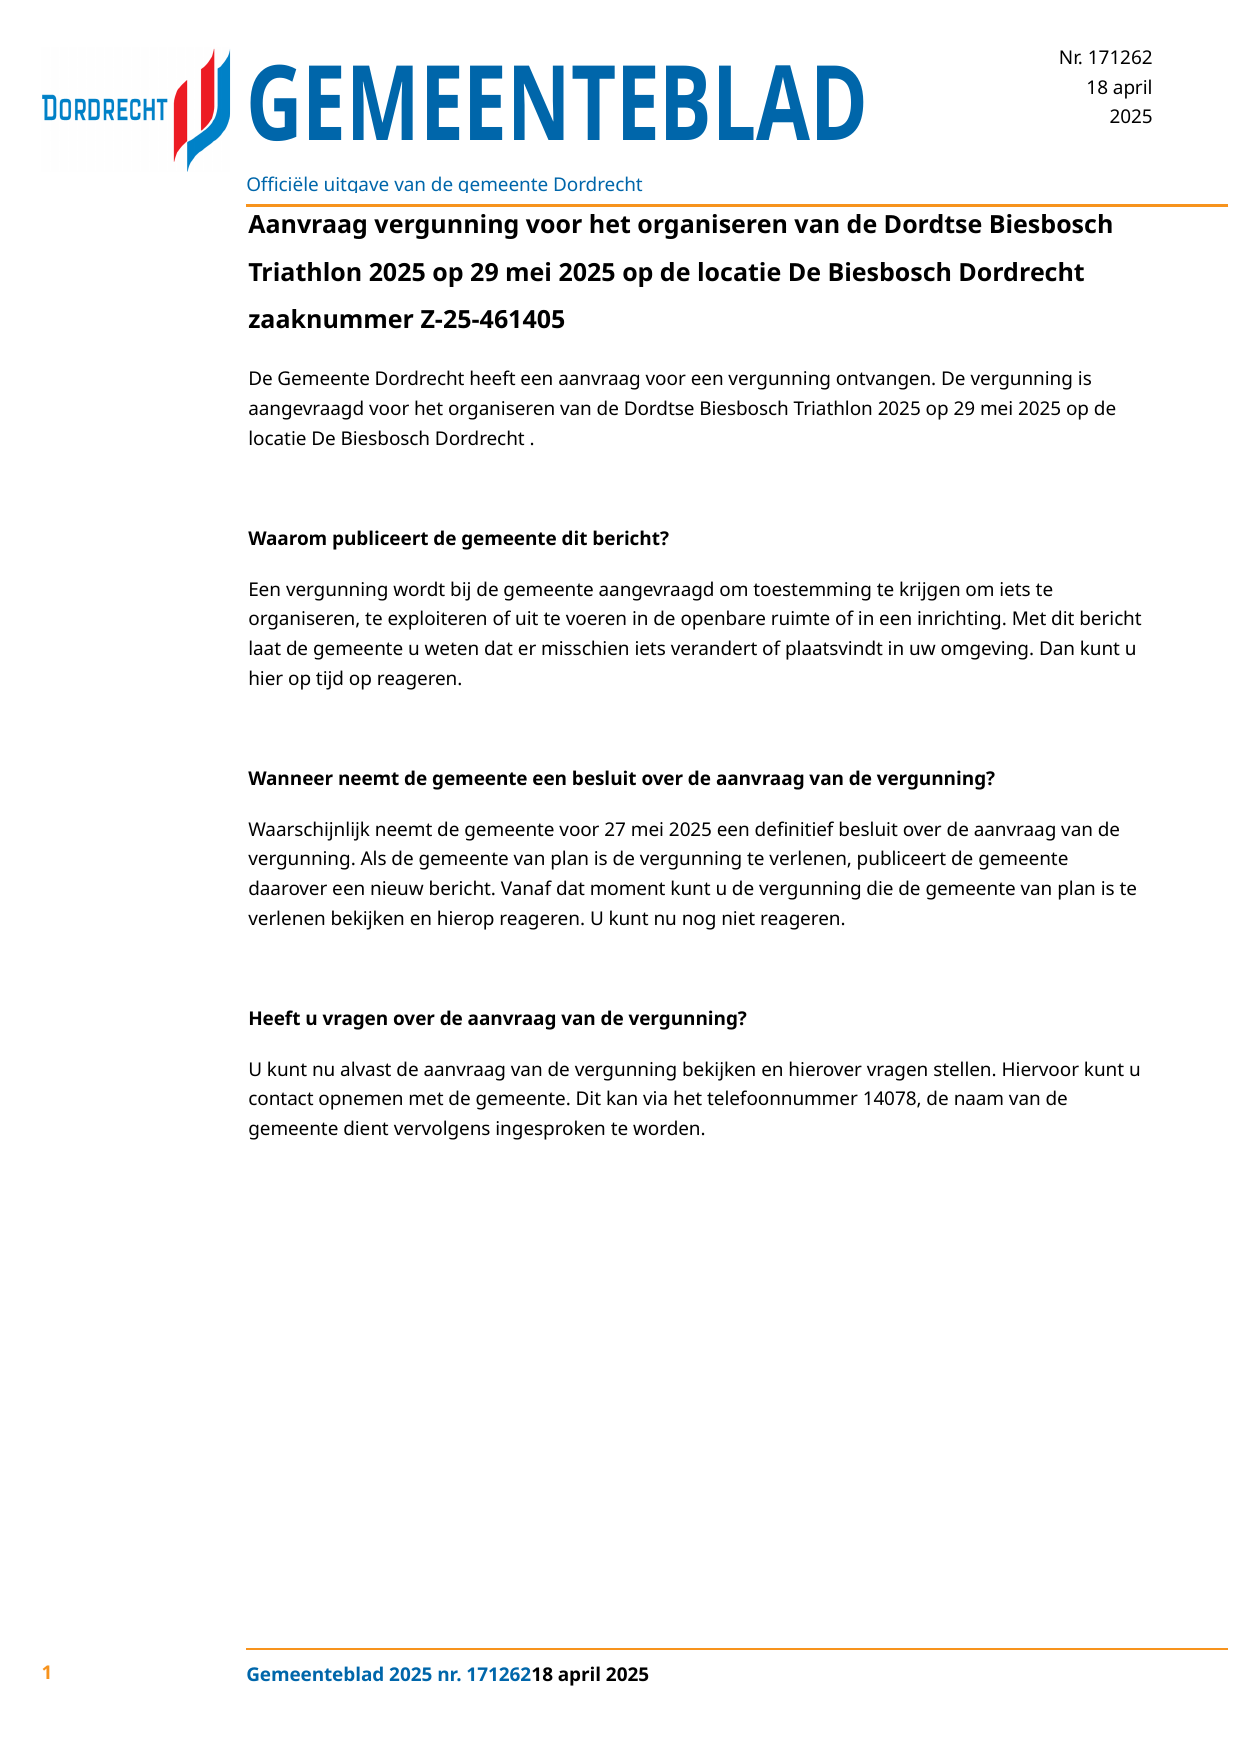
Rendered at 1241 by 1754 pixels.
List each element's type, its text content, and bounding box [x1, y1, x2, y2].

text Waarschijnlijk neemt de gemeente voor 27 mei 2025 een definitief besluit over de aanvraag van de vergunning. Als de gemeente van plan is de vergunning te verlenen, publiceert de gemeente daarover een nieuw bericht. Vanaf dat moment kunt u de vergunning die de gemeente van plan is te verlenen bekijken en hierop reageren. U kunt nu nog niet reageren. [248, 816, 1152, 930]
text Een vergunning wordt bij de gemeente aangevraagd om toestemming te krijgen om iets te organiseren, te exploiteren of uit te voeren in de openbare ruimte of in een inrichting. Met dit bericht laat de gemeente u weten dat er misschien iets verandert of plaatsvindt in uw omgeving. Dan kunt u hier op tijd op reageren. [248, 576, 1152, 690]
text De Gemeente Dordrecht heeft een aanvraag voor een vergunning ontvangen. De vergunning is aangevraagd voor het organiseren van de Dordtse Biesbosch Triathlon 2025 op 29 mei 2025 op de locatie De Biesbosch Dordrecht . [248, 366, 1152, 450]
text Wanneer neemt de gemeente een besluit over de aanvraag van de vergunning? [248, 766, 1152, 791]
text Aanvraag vergunning voor het organiseren van de Dordtse Biesbosch Triathlon 2025 op 29 mei 2025 op de locatie De Biesbosch Dordrecht zaaknummer Z-25-461405 [248, 207, 1152, 336]
text Heeft u vragen over de aanvraag van de vergunning? [248, 1006, 1152, 1031]
text U kunt nu alvast de aanvraag van de vergunning bekijken en hierover vragen stellen. Hiervoor kunt u contact opnemen met de gemeente. Dit kan via het telefoonnummer 14078, de naam van de gemeente dient vervolgens ingesproken te worden. [248, 1056, 1152, 1141]
text Waarom publiceert de gemeente dit bericht? [248, 526, 1152, 551]
picture [41, 47, 231, 172]
